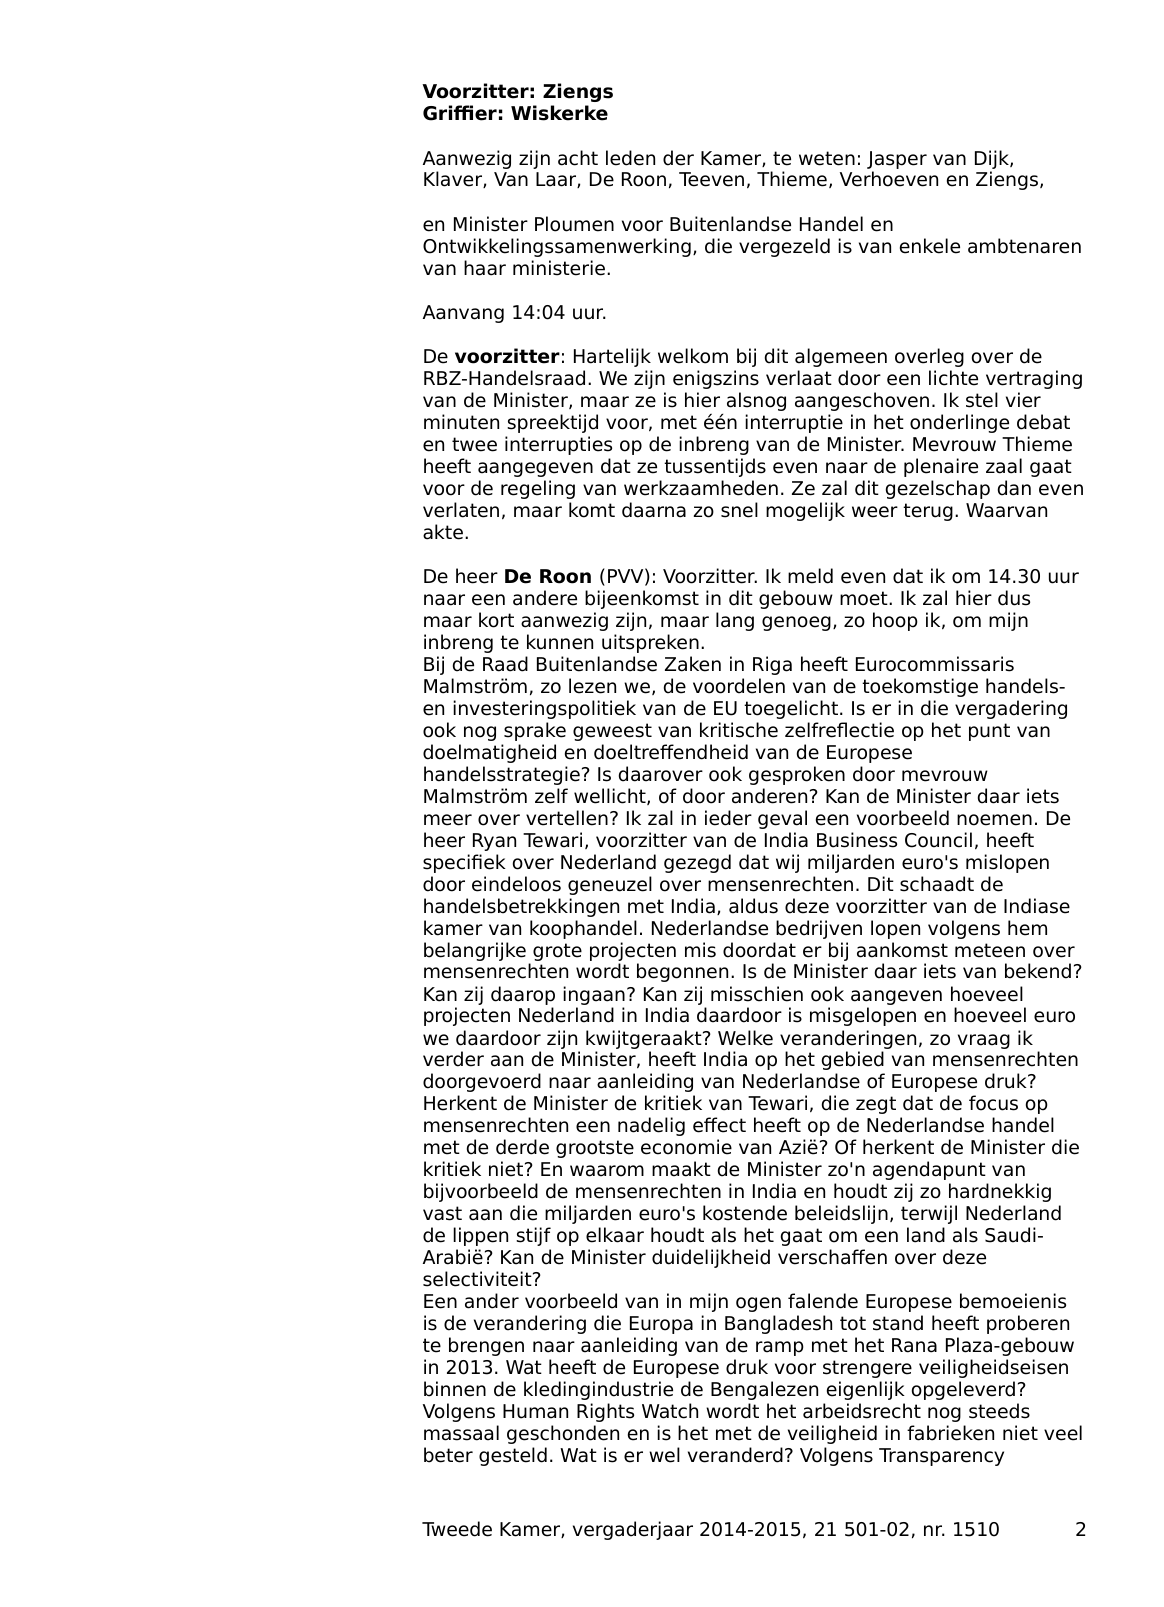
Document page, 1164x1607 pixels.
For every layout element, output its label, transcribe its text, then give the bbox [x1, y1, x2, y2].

text Een ander voorbeeld van in mijn ogen falende Europese bemoeienis is de verandering die Europa in Bangladesh tot stand heeft proberen te brengen naar aanleiding van de ramp met het Rana Plaza-gebouw in 2013. Wat heeft de Europese druk voor strengere veiligheidseisen binnen de kledingindustrie de Bengalezen eigenlijk opgeleverd? Volgens Human Rights Watch wordt het arbeidsrecht nog steeds massaal geschonden en is het met de veiligheid in fabrieken niet veel beter gesteld. Wat is er wel veranderd? Volgens Transparency [422, 1291, 1087, 1467]
text De heer De Roon (PVV): Voorzitter. Ik meld even dat ik om 14.30 uur naar een andere bijeenkomst in dit gebouw moet. Ik zal hier dus maar kort aanwezig zijn, maar lang genoeg, zo hoop ik, om mijn inbreng te kunnen uitspreken. [422, 566, 1087, 654]
text Griffier: Wiskerke [422, 103, 1087, 125]
text Aanwezig zijn acht leden der Kamer, te weten: Jasper van Dijk, Klaver, Van Laar, De Roon, Teeven, Thieme, Verhoeven en Ziengs, [422, 147, 1087, 191]
text Voorzitter: Ziengs [422, 81, 1087, 103]
text en Minister Ploumen voor Buitenlandse Handel en Ontwikkelingssamenwerking, die vergezeld is van enkele ambtenaren van haar ministerie. [422, 213, 1087, 279]
text Bij de Raad Buitenlandse Zaken in Riga heeft Eurocommissaris Malmström, zo lezen we, de voordelen van de toekomstige handels- en investeringspolitiek van de EU toegelicht. Is er in die vergadering ook nog sprake geweest van kritische zelfreflectie op het punt van doelmatigheid en doeltreffendheid van de Europese handelsstrategie? Is daarover ook gesproken door mevrouw Malmström zelf wellicht, of door anderen? Kan de Minister daar iets meer over vertellen? Ik zal in ieder geval een voorbeeld noemen. De heer Ryan Tewari, voorzitter van de India Business Council, heeft specifiek over Nederland gezegd dat wij miljarden euro's mislopen door eindeloos geneuzel over mensenrechten. Dit schaadt de handelsbetrekkingen met India, aldus deze voorzitter van de Indiase kamer van koophandel. Nederlandse bedrijven lopen volgens hem belangrijke grote projecten mis doordat er bij aankomst meteen over mensenrechten wordt begonnen. Is de Minister daar iets van bekend? Kan zij daarop ingaan? Kan zij misschien ook aangeven hoeveel projecten Nederland in India daardoor is misgelopen en hoeveel euro we daardoor zijn kwijtgeraakt? Welke veranderingen, zo vraag ik verder aan de Minister, heeft India op het gebied van mensenrechten doorgevoerd naar aanleiding van Nederlandse of Europese druk? Herkent de Minister de kritiek van Tewari, die zegt dat de focus op mensenrechten een nadelig effect heeft op de Nederlandse handel met de derde grootste economie van Azië? Of herkent de Minister die kritiek niet? En waarom maakt de Minister zo'n agendapunt van bijvoorbeeld de mensenrechten in India en houdt zij zo hardnekkig vast aan die miljarden euro's kostende beleidslijn, terwijl Nederland de lippen stijf op elkaar houdt als het gaat om een land als Saudi-Arabië? Kan de Minister duidelijkheid verschaffen over deze selectiviteit? [422, 654, 1087, 1291]
text De voorzitter: Hartelijk welkom bij dit algemeen overleg over de RBZ-Handelsraad. We zijn enigszins verlaat door een lichte vertraging van de Minister, maar ze is hier alsnog aangeschoven. Ik stel vier minuten spreektijd voor, met één interruptie in het onderlinge debat en twee interrupties op de inbreng van de Minister. Mevrouw Thieme heeft aangegeven dat ze tussentijds even naar de plenaire zaal gaat voor de regeling van werkzaamheden. Ze zal dit gezelschap dan even verlaten, maar komt daarna zo snel mogelijk weer terug. Waarvan akte. [422, 346, 1087, 544]
text Aanvang 14:04 uur. [422, 302, 1087, 324]
